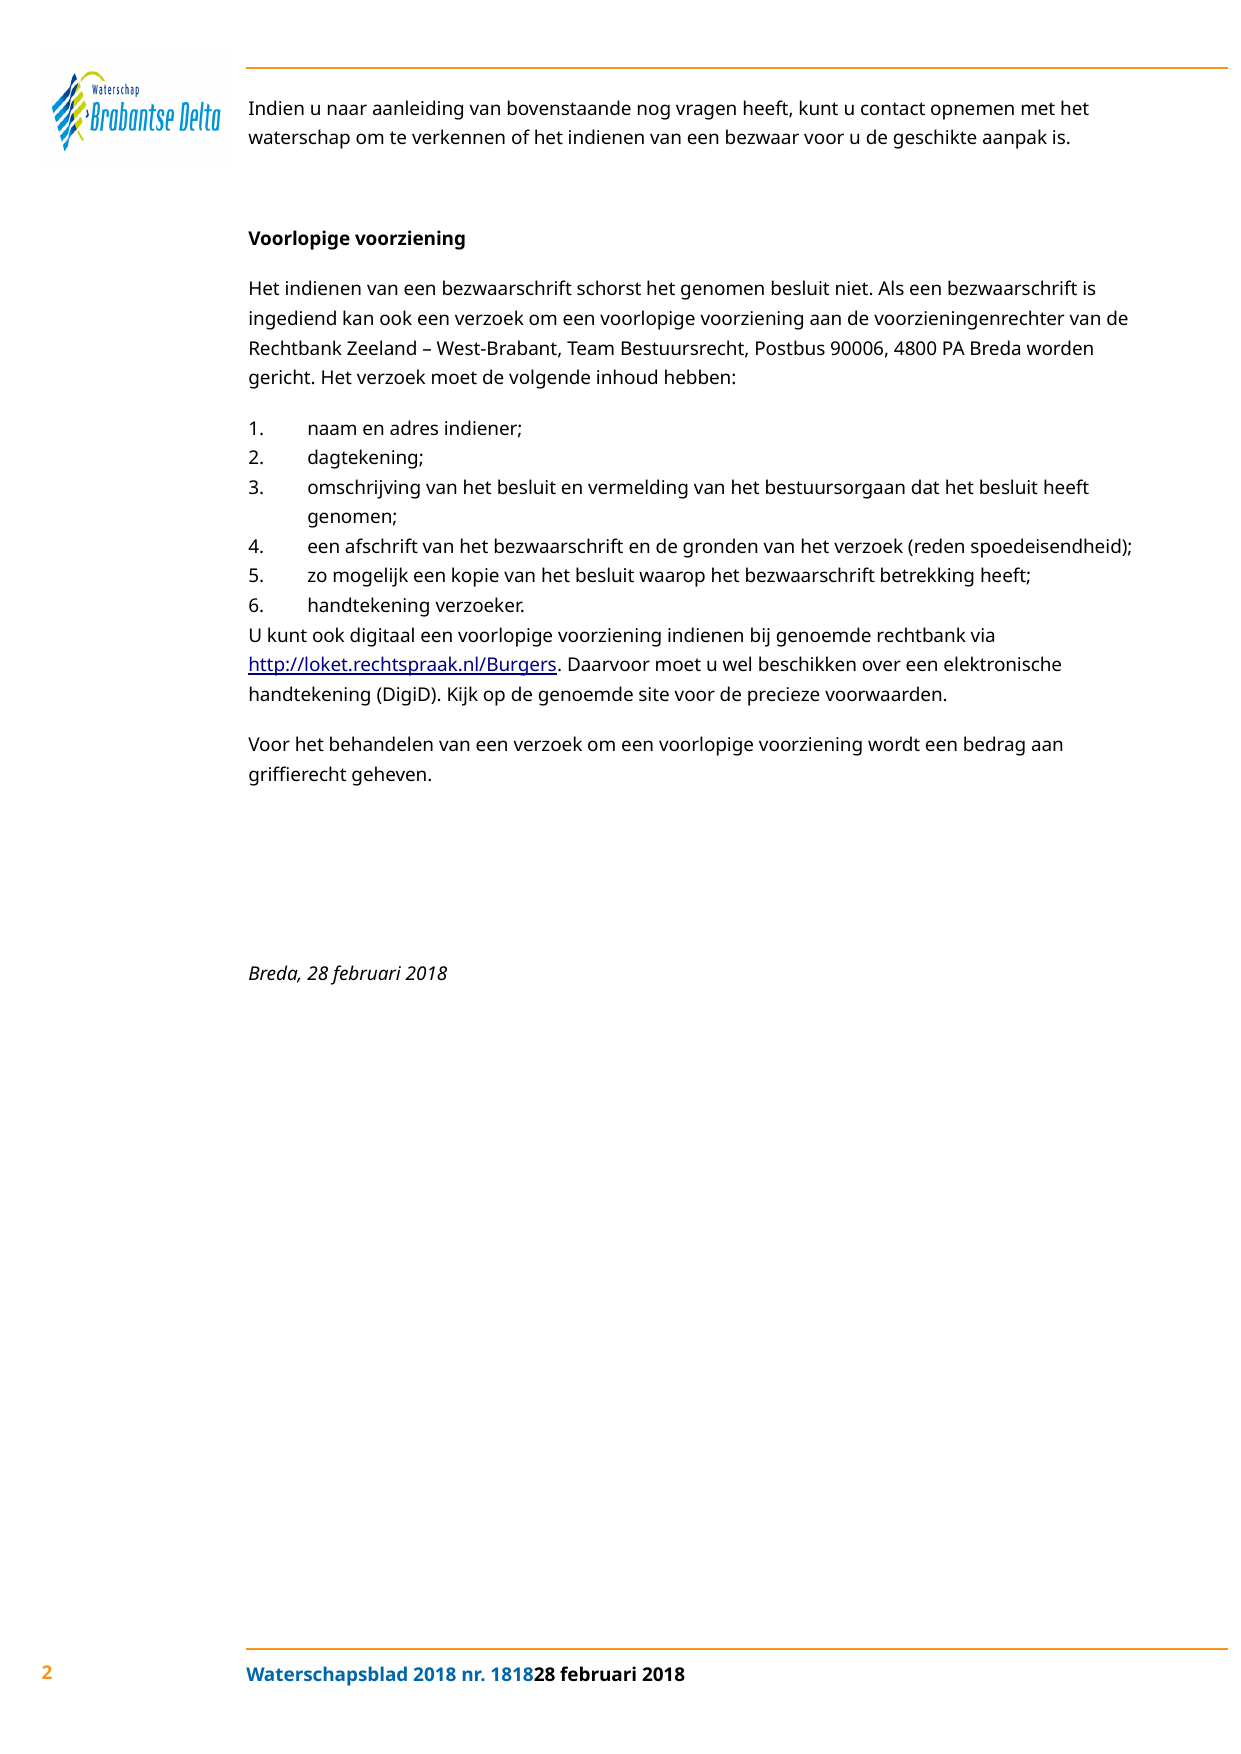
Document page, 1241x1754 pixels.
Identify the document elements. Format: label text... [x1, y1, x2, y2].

list omschrijving van het besluit en vermelding van het bestuursorgaan dat het besluit heeft genomen; [248, 474, 1152, 529]
list zo mogelijk een kopie van het besluit waarop het bezwaarschrift betrekking heeft; [248, 563, 1152, 588]
text Voorlopige voorziening [248, 225, 1152, 251]
text Indien u naar aanleiding van bovenstaande nog vragen heeft, kunt u contact opnemen met het waterschap om te verkennen of het indienen van een bezwaar voor u de geschikte aanpak is. [248, 95, 1152, 150]
text U kunt ook digitaal een voorlopige voorziening indienen bij genoemde rechtbank via http://loket.rechtspraak.nl/Burgers. Daarvoor moet u wel beschikken over een elektronische handtekening (DigiD). Kijk op de genoemde site voor de precieze voorwaarden. [248, 622, 1152, 707]
text Breda, 28 februari 2018 [248, 960, 1152, 986]
picture [41, 47, 231, 172]
text Voor het behandelen van een verzoek om een voorlopige voorziening wordt een bedrag aan griffierecht geheven. [248, 731, 1152, 787]
list dagtekening; [248, 444, 1152, 470]
text Het indienen van een bezwaarschrift schorst het genomen besluit niet. Als een bezwaarschrift is ingediend kan ook een verzoek om een voorlopige voorziening aan de voorzieningenrechter van de Rechtbank Zeeland – West-Brabant, Team Bestuursrecht, Postbus 90006, 4800 PA Breda worden gericht. Het verzoek moet de volgende inhoud hebben: [248, 276, 1152, 390]
list handtekening verzoeker. [248, 592, 1152, 618]
list een afschrift van het bezwaarschrift en de gronden van het verzoek (reden spoedeisendheid); [248, 533, 1152, 559]
list naam en adres indiener; [248, 415, 1152, 441]
